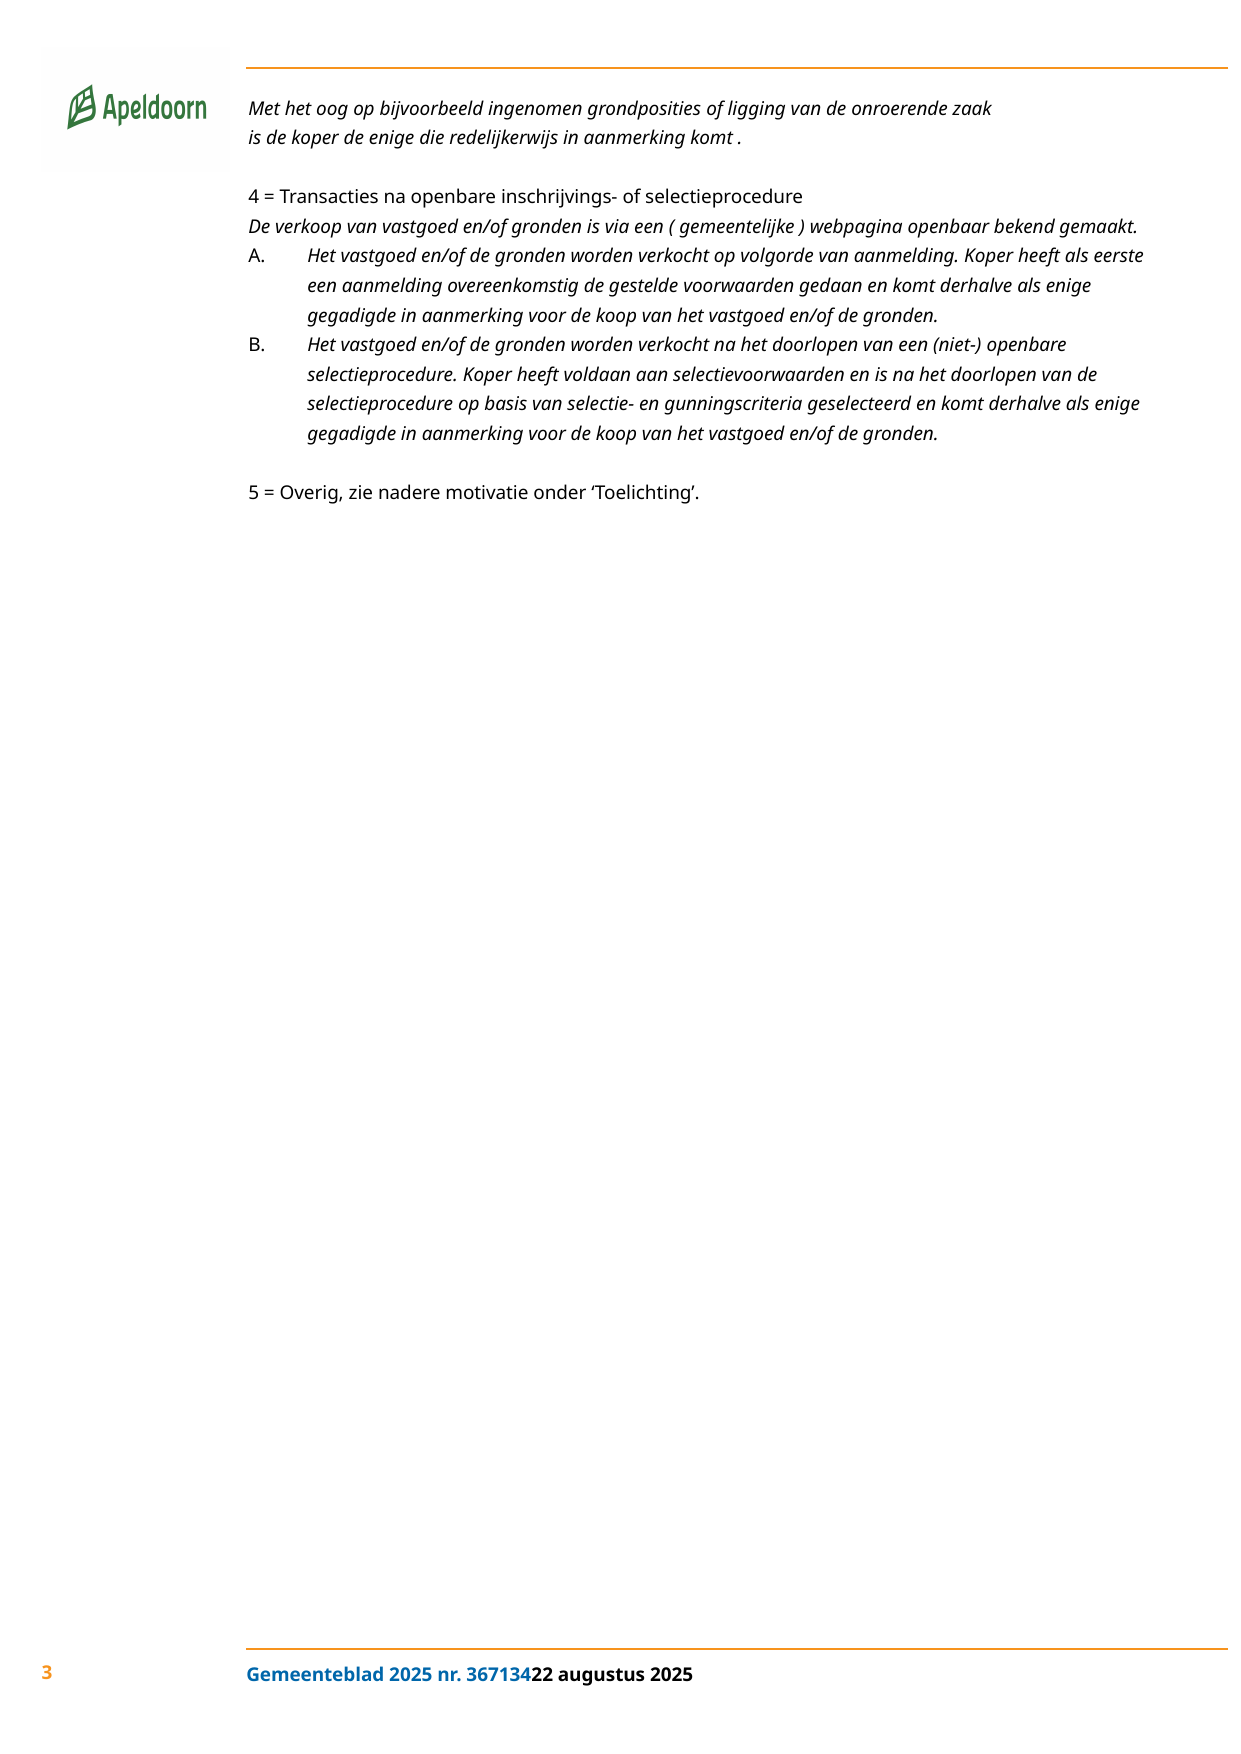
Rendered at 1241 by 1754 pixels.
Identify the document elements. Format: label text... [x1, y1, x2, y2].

text 4 = Transacties na openbare inschrijvings- of selectieprocedure [248, 183, 1152, 209]
text Met het oog op bijvoorbeeld ingenomen grondposities of ligging van de onroerende zaak [248, 95, 1152, 121]
text 5 = Overig, zie nadere motivatie onder ‘Toelichting’. [248, 479, 1152, 505]
text is de koper de enige die redelijkerwijs in aanmerking komt . [248, 124, 1152, 150]
list Het vastgoed en/of de gronden worden verkocht na het doorlopen van een (niet-) openbare selectieprocedure. Koper heeft voldaan aan selectievoorwaarden en is na het doorlopen van de selectieprocedure op basis van selectie- en gunningscriteria geselecteerd en komt derhalve als enige gegadigde in aanmerking voor de koop van het vastgoed en/of de gronden. [248, 331, 1152, 446]
text De verkoop van vastgoed en/of gronden is via een ( gemeentelijke ) webpagina openbaar bekend gemaakt. [248, 213, 1152, 239]
list Het vastgoed en/of de gronden worden verkocht op volgorde van aanmelding. Koper heeft als eerste een aanmelding overeenkomstig de gestelde voorwaarden gedaan en komt derhalve als enige gegadigde in aanmerking voor de koop van het vastgoed en/of de gronden. [248, 243, 1152, 328]
picture [41, 47, 231, 172]
